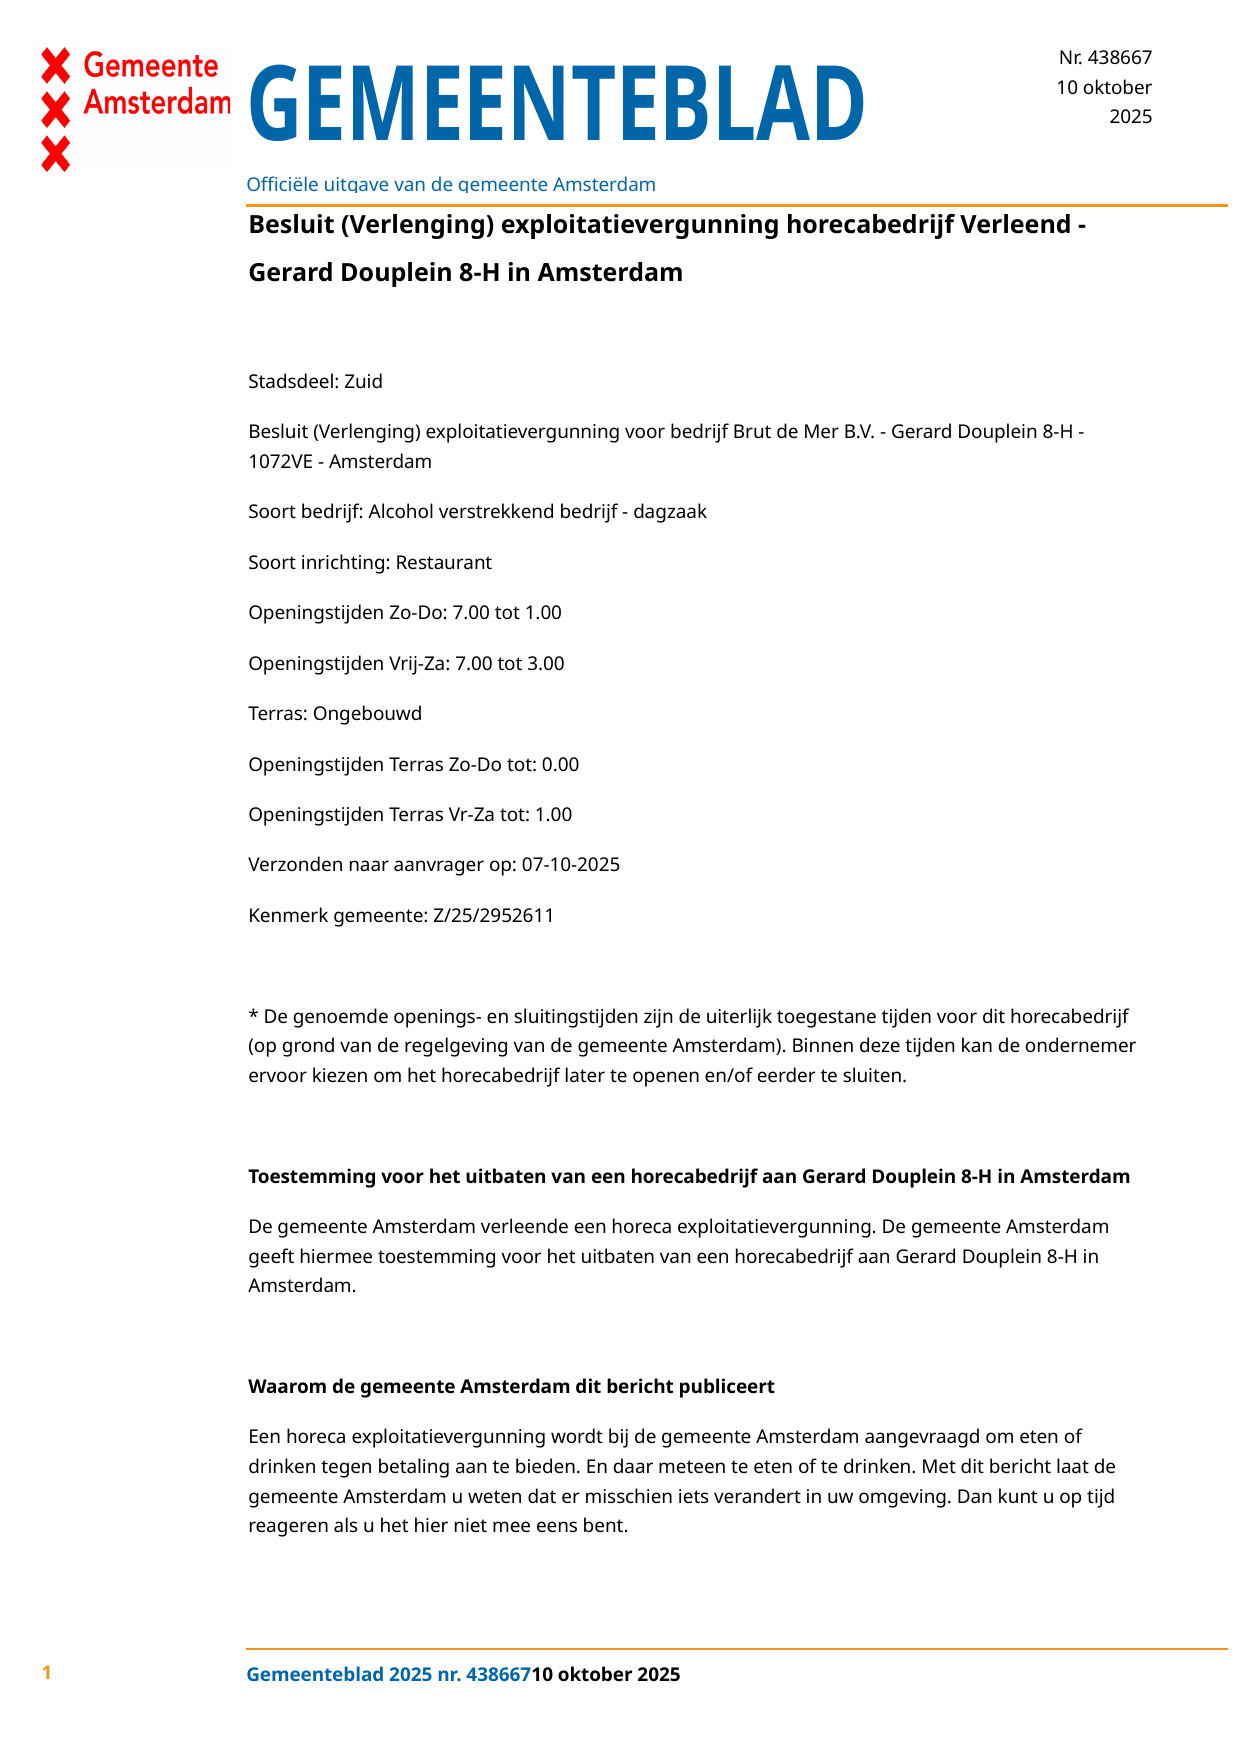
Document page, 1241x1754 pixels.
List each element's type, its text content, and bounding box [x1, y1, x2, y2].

text Soort inrichting: Restaurant [248, 549, 1152, 575]
text Terras: Ongebouwd [248, 700, 1152, 726]
text Besluit (Verlenging) exploitatievergunning voor bedrijf Brut de Mer B.V. - Gerard Douplein 8-H - 1072VE - Amsterdam [248, 419, 1152, 474]
text Toestemming voor het uitbaten van een horecabedrijf aan Gerard Douplein 8-H in Amsterdam [248, 1163, 1152, 1189]
text De gemeente Amsterdam verleende een horeca exploitatievergunning. De gemeente Amsterdam geeft hiermee toestemming voor het uitbaten van een horecabedrijf aan Gerard Douplein 8-H in Amsterdam. [248, 1213, 1152, 1298]
text Openingstijden Vrij-Za: 7.00 tot 3.00 [248, 650, 1152, 676]
text Kenmerk gemeente: Z/25/2952611 [248, 902, 1152, 928]
text * De genoemde openings- en sluitingstijden zijn de uiterlijk toegestane tijden voor dit horecabedrijf (op grond van de regelgeving van de gemeente Amsterdam). Binnen deze tijden kan de ondernemer ervoor kiezen om het horecabedrijf later te openen en/of eerder te sluiten. [248, 1003, 1152, 1088]
text Openingstijden Terras Zo-Do tot: 0.00 [248, 751, 1152, 777]
text Besluit (Verlenging) exploitatievergunning horecabedrijf Verleend - Gerard Douplein 8-H in Amsterdam [248, 207, 1152, 288]
text Waarom de gemeente Amsterdam dit bericht publiceert [248, 1373, 1152, 1399]
text Openingstijden Zo-Do: 7.00 tot 1.00 [248, 599, 1152, 625]
text Soort bedrijf: Alcohol verstrekkend bedrijf - dagzaak [248, 499, 1152, 524]
text Een horeca exploitatievergunning wordt bij de gemeente Amsterdam aangevraagd om eten of drinken tegen betaling aan te bieden. En daar meteen te eten of te drinken. Met dit bericht laat de gemeente Amsterdam u weten dat er misschien iets verandert in uw omgeving. Dan kunt u op tijd reageren als u het hier niet mee eens bent. [248, 1424, 1152, 1538]
text Stadsdeel: Zuid [248, 368, 1152, 394]
picture [41, 47, 231, 172]
text Verzonden naar aanvrager op: 07-10-2025 [248, 852, 1152, 877]
text Openingstijden Terras Vr-Za tot: 1.00 [248, 801, 1152, 827]
